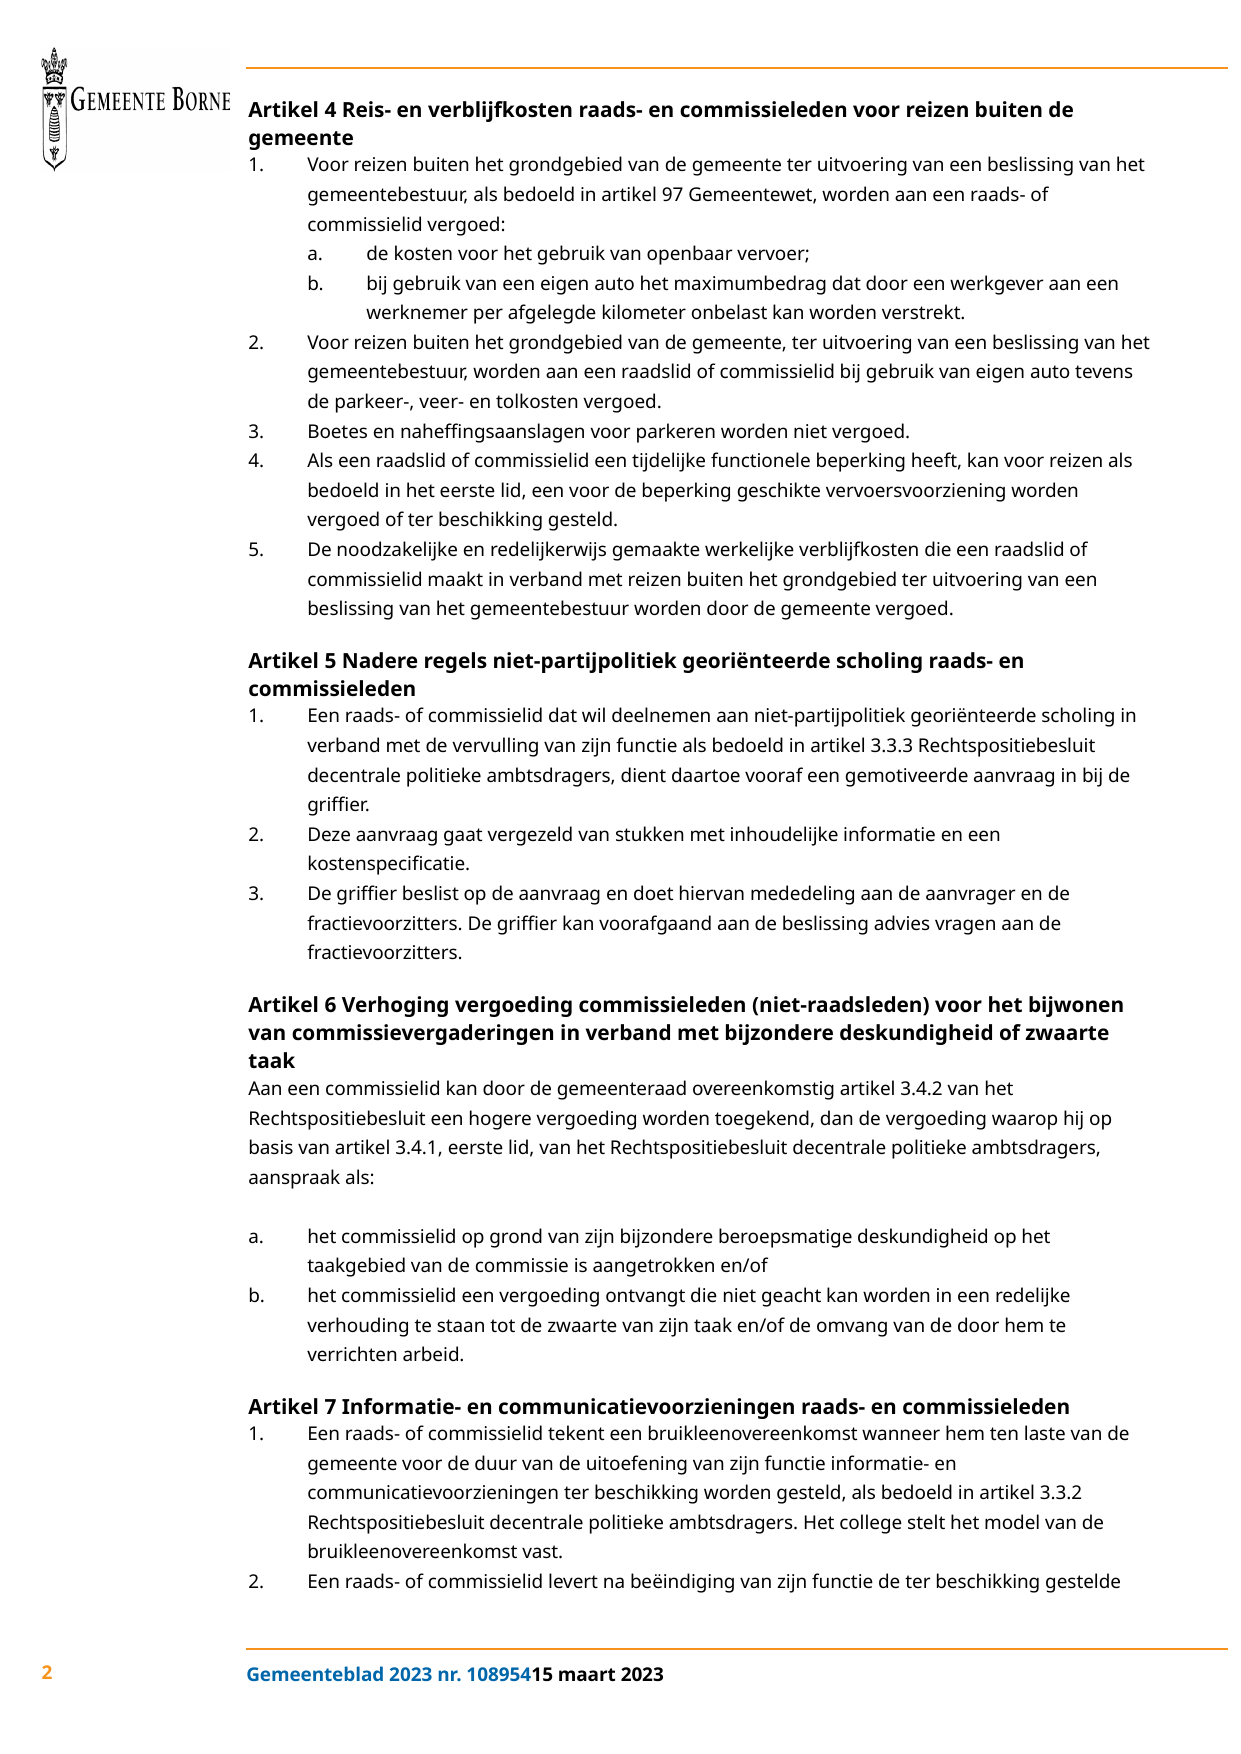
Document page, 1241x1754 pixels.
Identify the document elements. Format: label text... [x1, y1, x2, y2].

text Aan een commissielid kan door de gemeenteraad overeenkomstig artikel 3.4.2 van het Rechtspositiebesluit een hogere vergoeding worden toegekend, dan de vergoeding waarop hij op basis van artikel 3.4.1, eerste lid, van het Rechtspositiebesluit decentrale politieke ambtsdragers, aanspraak als: [248, 1075, 1152, 1189]
list Een raads- of commissielid tekent een bruikleenovereenkomst wanneer hem ten laste van de gemeente voor de duur van de uitoefening van zijn functie informatie- en communicatievoorzieningen ter beschikking worden gesteld, als bedoeld in artikel 3.3.2 Rechtspositiebesluit decentrale politieke ambtsdragers. Het college stelt het model van de bruikleenovereenkomst vast. [248, 1420, 1152, 1564]
list De noodzakelijke en redelijkerwijs gemaakte werkelijke verblijfkosten die een raadslid of commissielid maakt in verband met reizen buiten het grondgebied ter uitvoering van een beslissing van het gemeentebestuur worden door de gemeente vergoed. [248, 536, 1152, 621]
list het commissielid op grond van zijn bijzondere beroepsmatige deskundigheid op het taakgebied van de commissie is aangetrokken en/of [248, 1223, 1152, 1278]
list de kosten voor het gebruik van openbaar vervoer; [307, 240, 1152, 266]
list het commissielid een vergoeding ontvangt die niet geacht kan worden in een redelijke verhouding te staan tot de zwaarte van zijn taak en/of de omvang van de door hem te verrichten arbeid. [248, 1282, 1152, 1367]
text Artikel 5 Nadere regels niet-partijpolitiek georiënteerde scholing raads- en commissieleden [248, 646, 1152, 703]
list Boetes en naheffingsaanslagen voor parkeren worden niet vergoed. [248, 418, 1152, 444]
list bij gebruik van een eigen auto het maximumbedrag dat door een werkgever aan een werknemer per afgelegde kilometer onbelast kan worden verstrekt. [307, 270, 1152, 325]
list Voor reizen buiten het grondgebied van de gemeente, ter uitvoering van een beslissing van het gemeentebestuur, worden aan een raadslid of commissielid bij gebruik van eigen auto tevens de parkeer-, veer- en tolkosten vergoed. [248, 329, 1152, 414]
text Artikel 6 Verhoging vergoeding commissieleden (niet-raadsleden) voor het bijwonen van commissievergaderingen in verband met bijzondere deskundigheid of zwaarte taak [248, 990, 1152, 1075]
list Een raads- of commissielid levert na beëindiging van zijn functie de ter beschikking gestelde [248, 1568, 1152, 1594]
text Artikel 7 Informatie- en communicatievoorzieningen raads- en commissieleden [248, 1392, 1152, 1420]
list Een raads- of commissielid dat wil deelnemen aan niet-partijpolitiek georiënteerde scholing in verband met de vervulling van zijn functie als bedoeld in artikel 3.3.3 Rechtspositiebesluit decentrale politieke ambtsdragers, dient daartoe vooraf een gemotiveerde aanvraag in bij de griffier. [248, 703, 1152, 817]
picture [41, 47, 231, 172]
list Voor reizen buiten het grondgebied van de gemeente ter uitvoering van een beslissing van het gemeentebestuur, als bedoeld in artikel 97 Gemeentewet, worden aan een raads- of commissielid vergoed: [248, 152, 1152, 237]
list De griffier beslist op de aanvraag en doet hiervan mededeling aan de aanvrager en de fractievoorzitters. De griffier kan voorafgaand aan de beslissing advies vragen aan de fractievoorzitters. [248, 880, 1152, 965]
list Deze aanvraag gaat vergezeld van stukken met inhoudelijke informatie en een kostenspecificatie. [248, 821, 1152, 876]
list Als een raadslid of commissielid een tijdelijke functionele beperking heeft, kan voor reizen als bedoeld in het eerste lid, een voor de beperking geschikte vervoersvoorziening worden vergoed of ter beschikking gesteld. [248, 447, 1152, 532]
text Artikel 4 Reis- en verblijfkosten raads- en commissieleden voor reizen buiten de gemeente [248, 95, 1152, 152]
